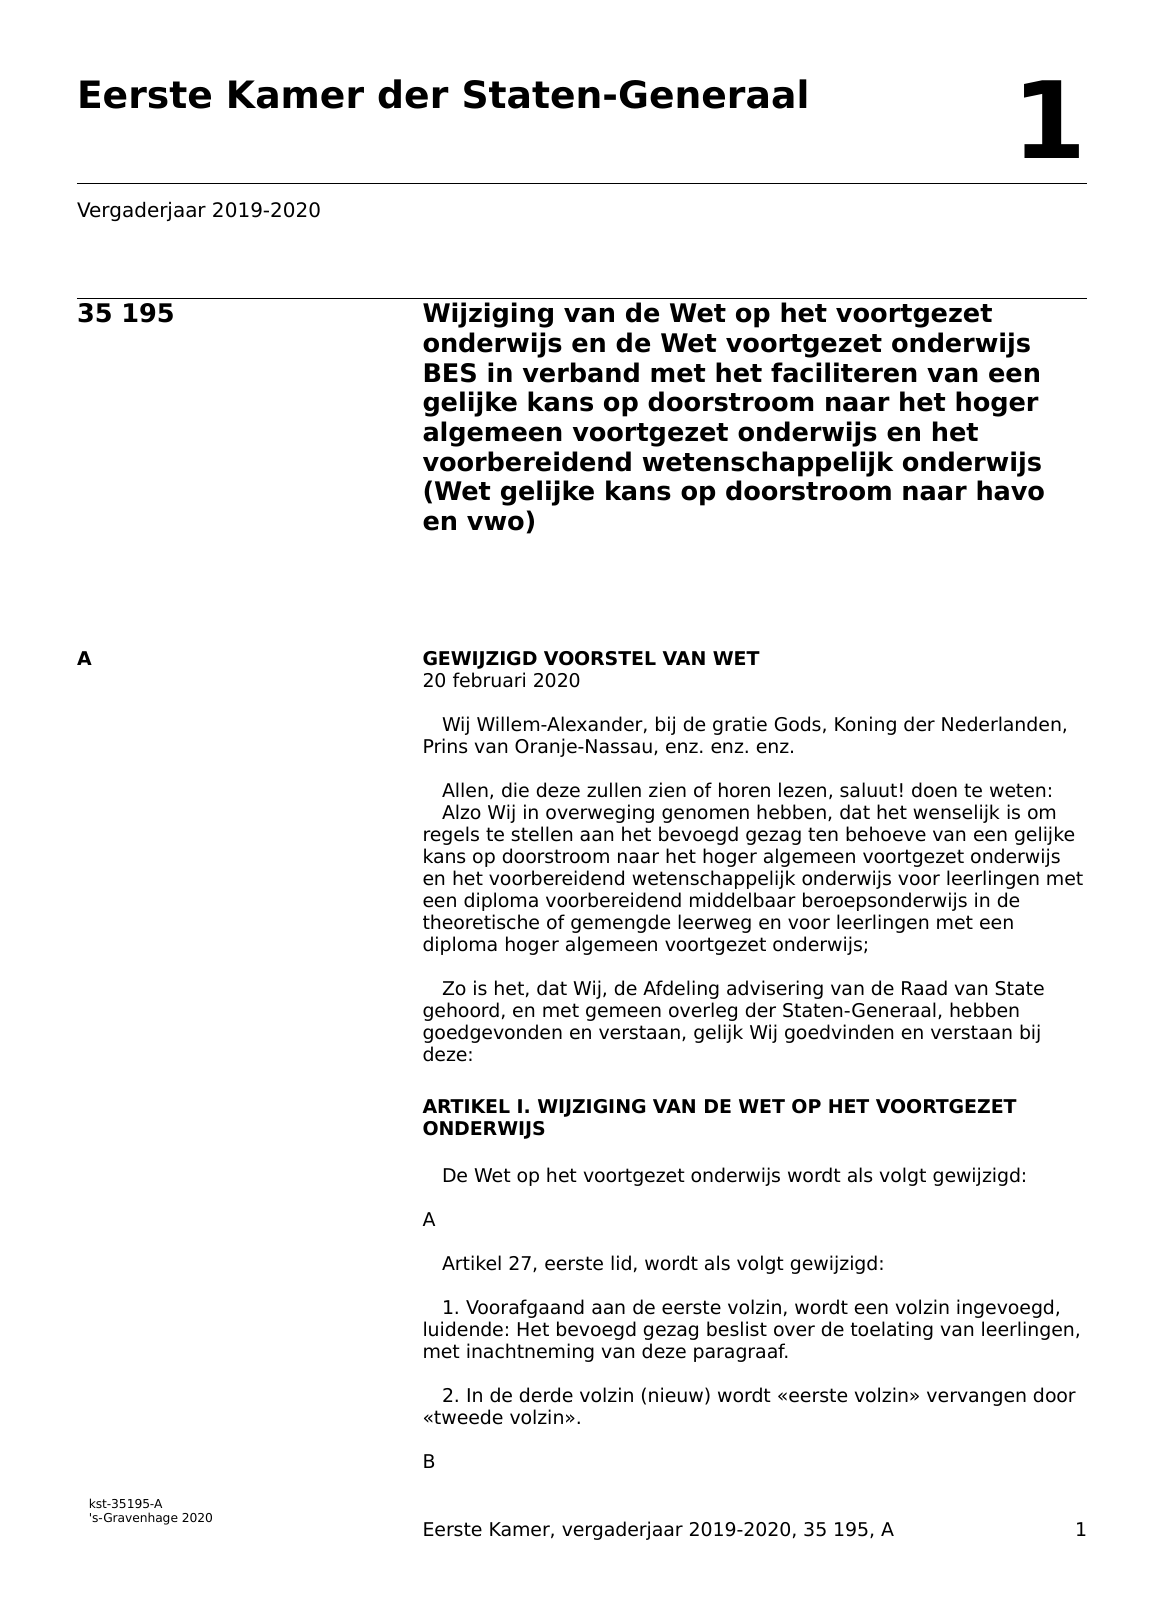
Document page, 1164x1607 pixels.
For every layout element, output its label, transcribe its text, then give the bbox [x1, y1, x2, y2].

subtitle A GEWIJZIGD VOORSTEL VAN WET [77, 647, 1087, 669]
text 20 februari 2020 [422, 669, 1087, 691]
text kst-35195-A [88, 1497, 323, 1511]
text Wij Willem-Alexander, bij de gratie Gods, Koning der Nederlanden, Prins van Oranje-Nassau, enz. enz. enz. [422, 714, 1087, 758]
text De Wet op het voortgezet onderwijs wordt als volgt gewijzigd: [422, 1165, 1087, 1187]
text B [422, 1451, 1087, 1473]
text 1. Voorafgaand aan de eerste volzin, wordt een volzin ingevoegd, luidende: Het bevoegd gezag beslist over de toelating van leerlingen, met inachtneming van deze paragraaf. [422, 1297, 1087, 1363]
text A [422, 1209, 1087, 1231]
text Allen, die deze zullen zien of horen lezen, saluut! doen te weten: [422, 780, 1087, 802]
text 's-Gravenhage 2020 [88, 1511, 323, 1525]
table_header Eerste Kamer der Staten-Generaal [77, 59, 886, 183]
subtitle ARTIKEL I. WIJZIGING VAN DE WET OP HET VOORTGEZET ONDERWIJS [422, 1096, 1087, 1140]
text Zo is het, dat Wij, de Afdeling advisering van de Raad van State gehoord, en met gemeen overleg der Staten-Generaal, hebben goedgevonden en verstaan, gelijk Wij goedvinden en verstaan bij deze: [422, 978, 1087, 1066]
text 2. In de derde volzin (nieuw) wordt «eerste volzin» vervangen door «tweede volzin». [422, 1385, 1087, 1429]
table_header 1 [886, 59, 1087, 183]
table_cell Vergaderjaar 2019-2020 [77, 184, 1087, 298]
text Artikel 27, eerste lid, wordt als volgt gewijzigd: [422, 1253, 1087, 1275]
text Alzo Wij in overweging genomen hebben, dat het wenselijk is om regels te stellen aan het bevoegd gezag ten behoeve van een gelijke kans op doorstroom naar het hoger algemeen voortgezet onderwijs en het voorbereidend wetenschappelijk onderwijs voor leerlingen met een diploma voorbereidend middelbaar beroepsonderwijs in de theoretische of gemengde leerweg en voor leerlingen met een diploma hoger algemeen voortgezet onderwijs; [422, 802, 1087, 956]
subtitle 35 195 Wijziging van de Wet op het voortgezet onderwijs en de Wet voortgezet onderwijs BES in verband met het faciliteren van een gelijke kans op doorstroom naar het hoger algemeen voortgezet onderwijs en het voorbereidend wetenschappelijk onderwijs (Wet gelijke kans op doorstroom naar havo en vwo) [77, 299, 1087, 536]
